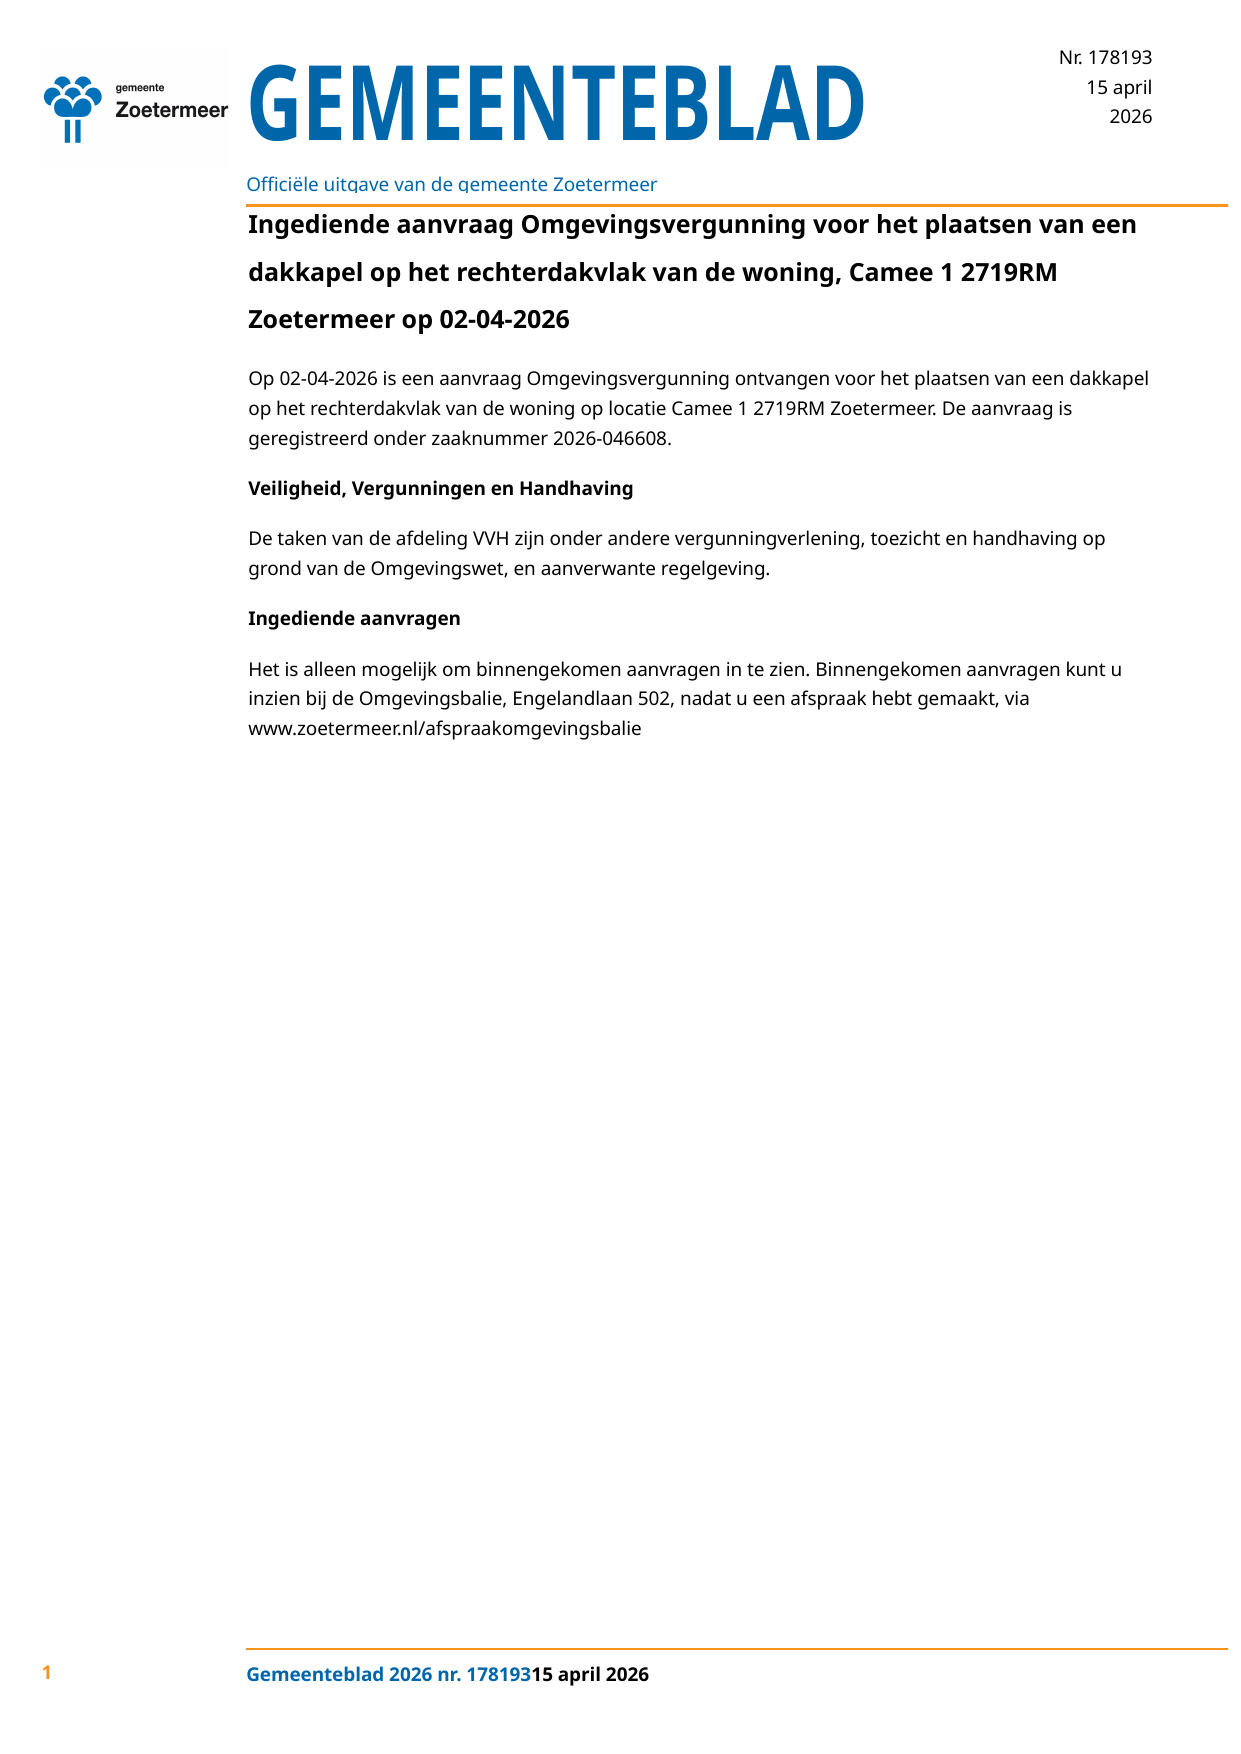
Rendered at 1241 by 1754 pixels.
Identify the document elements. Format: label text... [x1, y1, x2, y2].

text Op 02-04-2026 is een aanvraag Omgevingsvergunning ontvangen voor het plaatsen van een dakkapel op het rechterdakvlak van de woning op locatie Camee 1 2719RM Zoetermeer. De aanvraag is geregistreerd onder zaaknummer 2026-046608. [248, 366, 1152, 450]
text De taken van de afdeling VVH zijn onder andere vergunningverlening, toezicht en handhaving op grond van de Omgevingswet, en aanverwante regelgeving. [248, 526, 1152, 581]
text Ingediende aanvragen [248, 606, 1152, 631]
text Ingediende aanvraag Omgevingsvergunning voor het plaatsen van een dakkapel op het rechterdakvlak van de woning, Camee 1 2719RM Zoetermeer op 02-04-2026 [248, 207, 1152, 336]
picture [41, 47, 231, 172]
text Het is alleen mogelijk om binnengekomen aanvragen in te zien. Binnengekomen aanvragen kunt u inzien bij de Omgevingsbalie, Engelandlaan 502, nadat u een afspraak hebt gemaakt, via www.zoetermeer.nl/afspraakomgevingsbalie [248, 656, 1152, 741]
text Veiligheid, Vergunningen en Handhaving [248, 475, 1152, 501]
